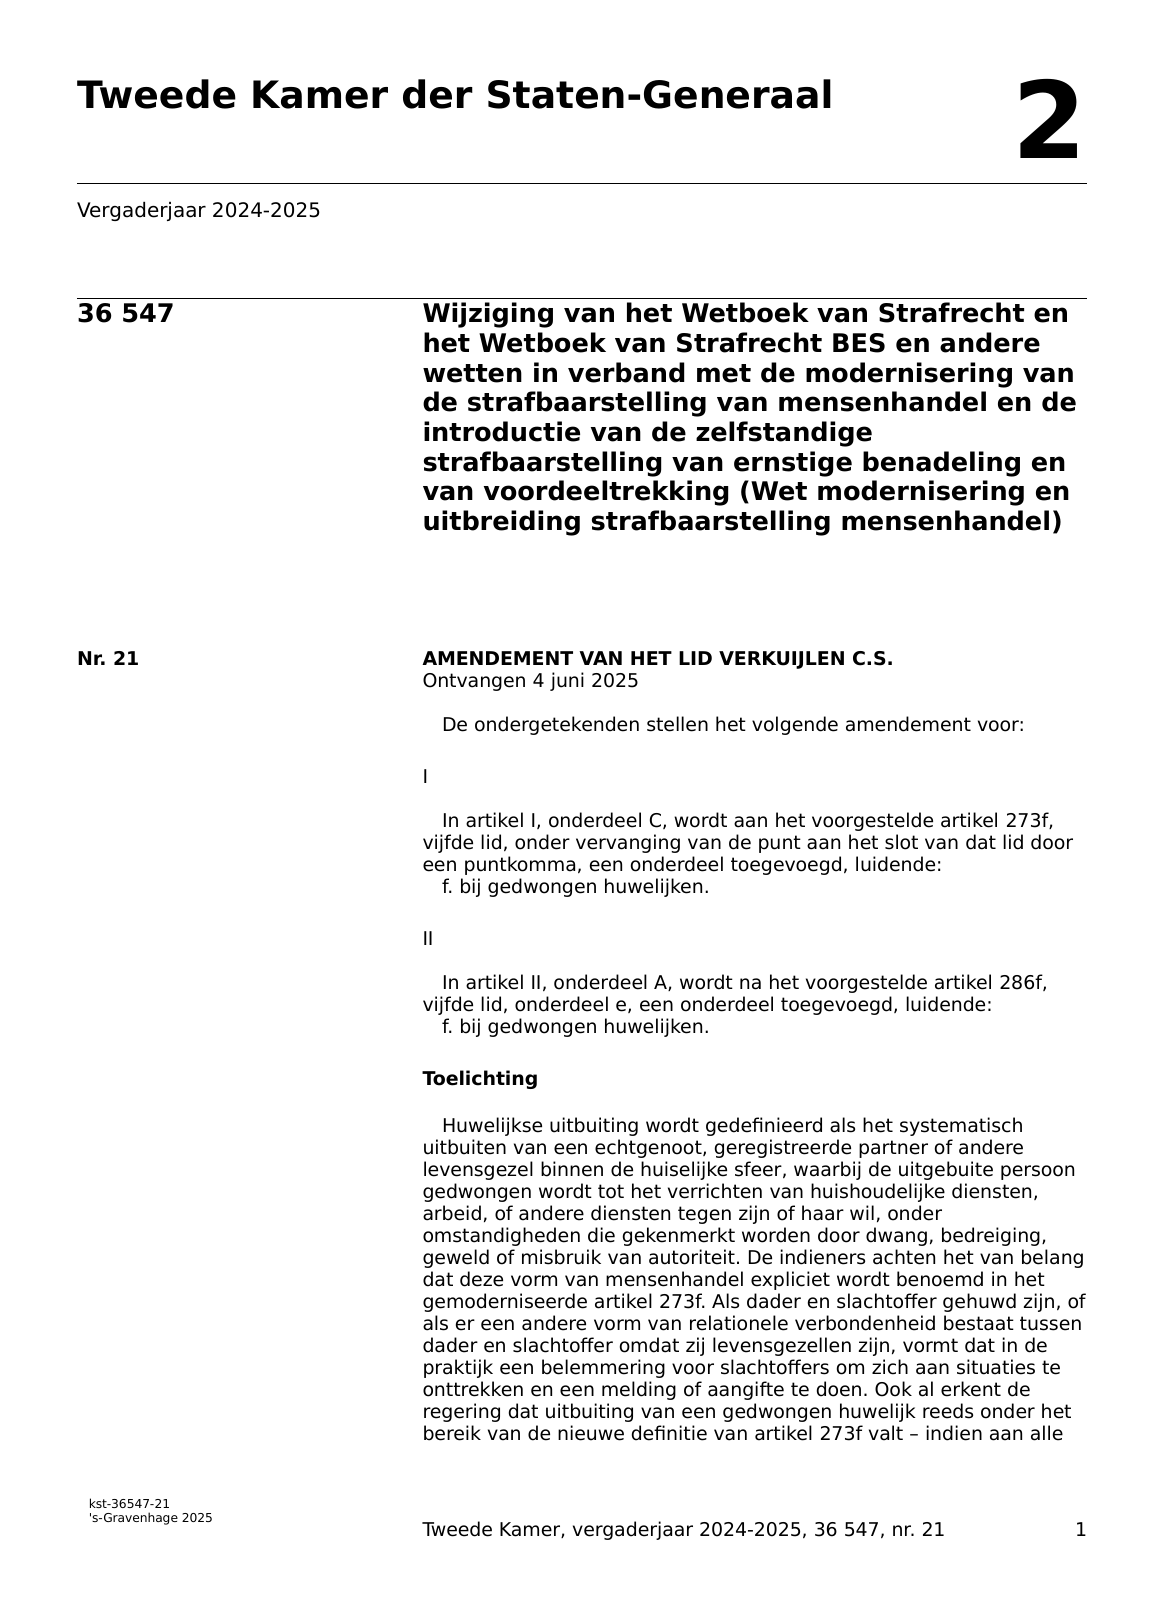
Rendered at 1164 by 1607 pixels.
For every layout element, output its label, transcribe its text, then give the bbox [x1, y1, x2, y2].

subtitle Toelichting [422, 1068, 1087, 1090]
table_header Tweede Kamer der Staten-Generaal [77, 59, 886, 183]
text f. bij gedwongen huwelijken. [422, 876, 1087, 898]
text f. bij gedwongen huwelijken. [422, 1016, 1087, 1038]
table_cell Vergaderjaar 2024-2025 [77, 184, 1087, 298]
subtitle II [422, 928, 1087, 950]
text In artikel I, onderdeel C, wordt aan het voorgestelde artikel 273f, vijfde lid, onder vervanging van de punt aan het slot van dat lid door een puntkomma, een onderdeel toegevoegd, luidende: [422, 810, 1087, 876]
subtitle I [422, 766, 1087, 788]
text Ontvangen 4 juni 2025 [422, 669, 1087, 691]
text kst-36547-21 [88, 1497, 323, 1511]
text De ondergetekenden stellen het volgende amendement voor: [422, 714, 1087, 736]
table_header 2 [886, 59, 1087, 183]
subtitle Nr. 21 AMENDEMENT VAN HET LID VERKUIJLEN C.S. [77, 647, 1087, 669]
text In artikel II, onderdeel A, wordt na het voorgestelde artikel 286f, vijfde lid, onderdeel e, een onderdeel toegevoegd, luidende: [422, 972, 1087, 1016]
subtitle 36 547 Wijziging van het Wetboek van Strafrecht en het Wetboek van Strafrecht BES en andere wetten in verband met de modernisering van de strafbaarstelling van mensenhandel en de introductie van de zelfstandige strafbaarstelling van ernstige benadeling en van voordeeltrekking (Wet modernisering en uitbreiding strafbaarstelling mensenhandel) [77, 299, 1087, 536]
text 's-Gravenhage 2025 [88, 1511, 323, 1525]
text Huwelijkse uitbuiting wordt gedefinieerd als het systematisch uitbuiten van een echtgenoot, geregistreerde partner of andere levensgezel binnen de huiselijke sfeer, waarbij de uitgebuite persoon gedwongen wordt tot het verrichten van huishoudelijke diensten, arbeid, of andere diensten tegen zijn of haar wil, onder omstandigheden die gekenmerkt worden door dwang, bedreiging, geweld of misbruik van autoriteit. De indieners achten het van belang dat deze vorm van mensenhandel expliciet wordt benoemd in het gemoderniseerde artikel 273f. Als dader en slachtoffer gehuwd zijn, of als er een andere vorm van relationele verbondenheid bestaat tussen dader en slachtoffer omdat zij levensgezellen zijn, vormt dat in de praktijk een belemmering voor slachtoffers om zich aan situaties te onttrekken en een melding of aangifte te doen. Ook al erkent de regering dat uitbuiting van een gedwongen huwelijk reeds onder het bereik van de nieuwe definitie van artikel 273f valt – indien aan alle [422, 1115, 1087, 1444]
